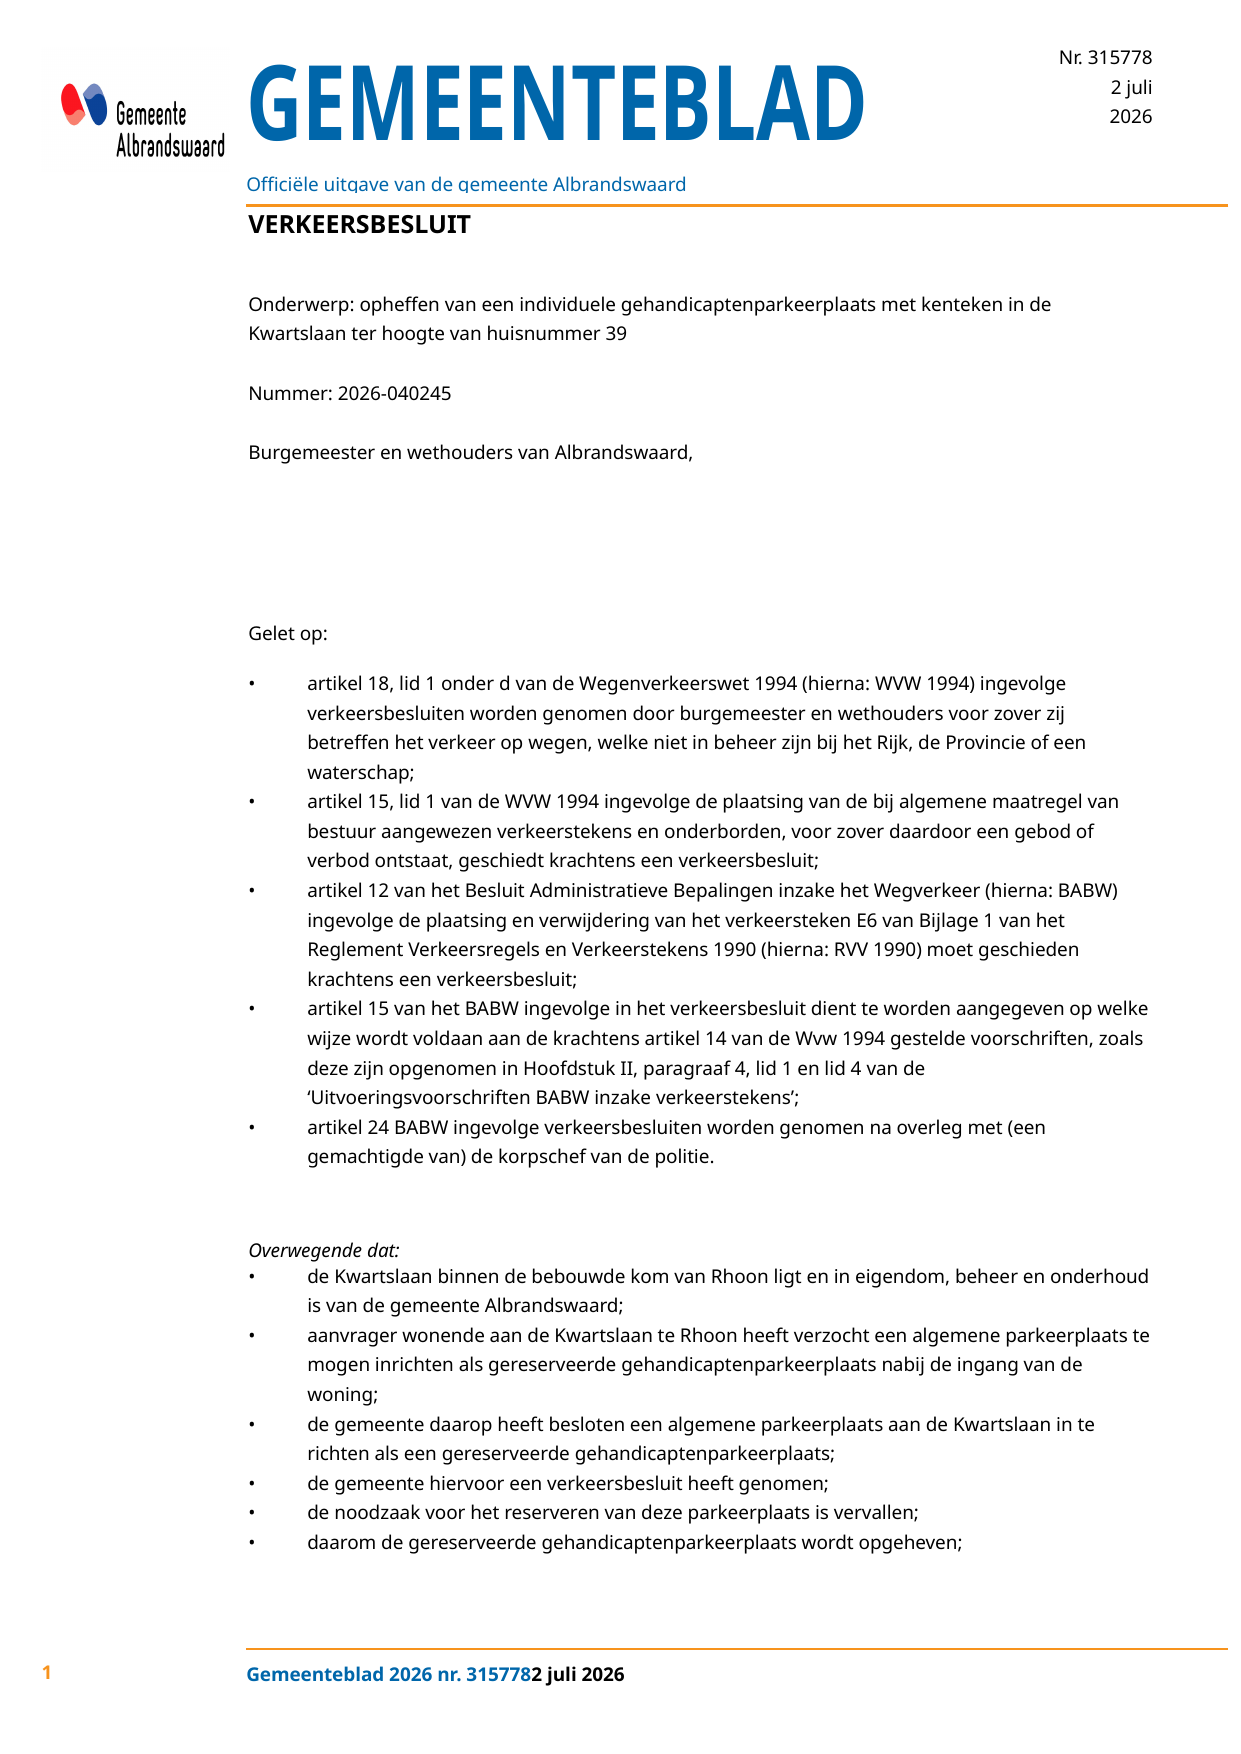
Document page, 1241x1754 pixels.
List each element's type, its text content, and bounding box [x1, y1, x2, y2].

list artikel 15 van het BABW ingevolge in het verkeersbesluit dient te worden aangegeven op welke wijze wordt voldaan aan de krachtens artikel 14 van de Wvw 1994 gestelde voorschriften, zoals deze zijn opgenomen in Hoofdstuk II, paragraaf 4, lid 1 en lid 4 van de ‘Uitvoeringsvoorschriften BABW inzake verkeerstekens’; [248, 996, 1152, 1110]
picture [41, 47, 231, 172]
list de Kwartslaan binnen de bebouwde kom van Rhoon ligt en in eigendom, beheer en onderhoud is van de gemeente Albrandswaard; [248, 1263, 1152, 1318]
list de noodzaak voor het reserveren van deze parkeerplaats is vervallen; [248, 1499, 1152, 1525]
text Onderwerp: opheffen van een individuele gehandicaptenparkeerplaats met kenteken in de Kwartslaan ter hoogte van huisnummer 39 [248, 291, 1152, 346]
text Overwegende dat: [248, 1237, 1152, 1263]
list artikel 12 van het Besluit Administratieve Bepalingen inzake het Wegverkeer (hierna: BABW) ingevolge de plaatsing en verwijdering van het verkeersteken E6 van Bijlage 1 van het Reglement Verkeersregels en Verkeerstekens 1990 (hierna: RVV 1990) moet geschieden krachtens een verkeersbesluit; [248, 877, 1152, 992]
list artikel 18, lid 1 onder d van de Wegenverkeerswet 1994 (hierna: WVW 1994) ingevolge verkeersbesluiten worden genomen door burgemeester en wethouders voor zover zij betreffen het verkeer op wegen, welke niet in beheer zijn bij het Rijk, de Provincie of een waterschap; [248, 670, 1152, 785]
list daarom de gereserveerde gehandicaptenparkeerplaats wordt opgeheven; [248, 1529, 1152, 1555]
list de gemeente daarop heeft besloten een algemene parkeerplaats aan de Kwartslaan in te richten als een gereserveerde gehandicaptenparkeerplaats; [248, 1411, 1152, 1466]
list artikel 15, lid 1 van de WVW 1994 ingevolge de plaatsing van de bij algemene maatregel van bestuur aangewezen verkeerstekens en onderborden, voor zover daardoor een gebod of verbod ontstaat, geschiedt krachtens een verkeersbesluit; [248, 788, 1152, 873]
text Burgemeester en wethouders van Albrandswaard, [248, 439, 1152, 465]
text Nummer: 2026-040245 [248, 380, 1152, 406]
list de gemeente hiervoor een verkeersbesluit heeft genomen; [248, 1470, 1152, 1496]
text VERKEERSBESLUIT [248, 207, 1152, 241]
list aanvrager wonende aan de Kwartslaan te Rhoon heeft verzocht een algemene parkeerplaats te mogen inrichten als gereserveerde gehandicaptenparkeerplaats nabij de ingang van de woning; [248, 1322, 1152, 1407]
text Gelet op: [248, 620, 1152, 646]
list artikel 24 BABW ingevolge verkeersbesluiten worden genomen na overleg met (een gemachtigde van) de korpschef van de politie. [248, 1114, 1152, 1169]
